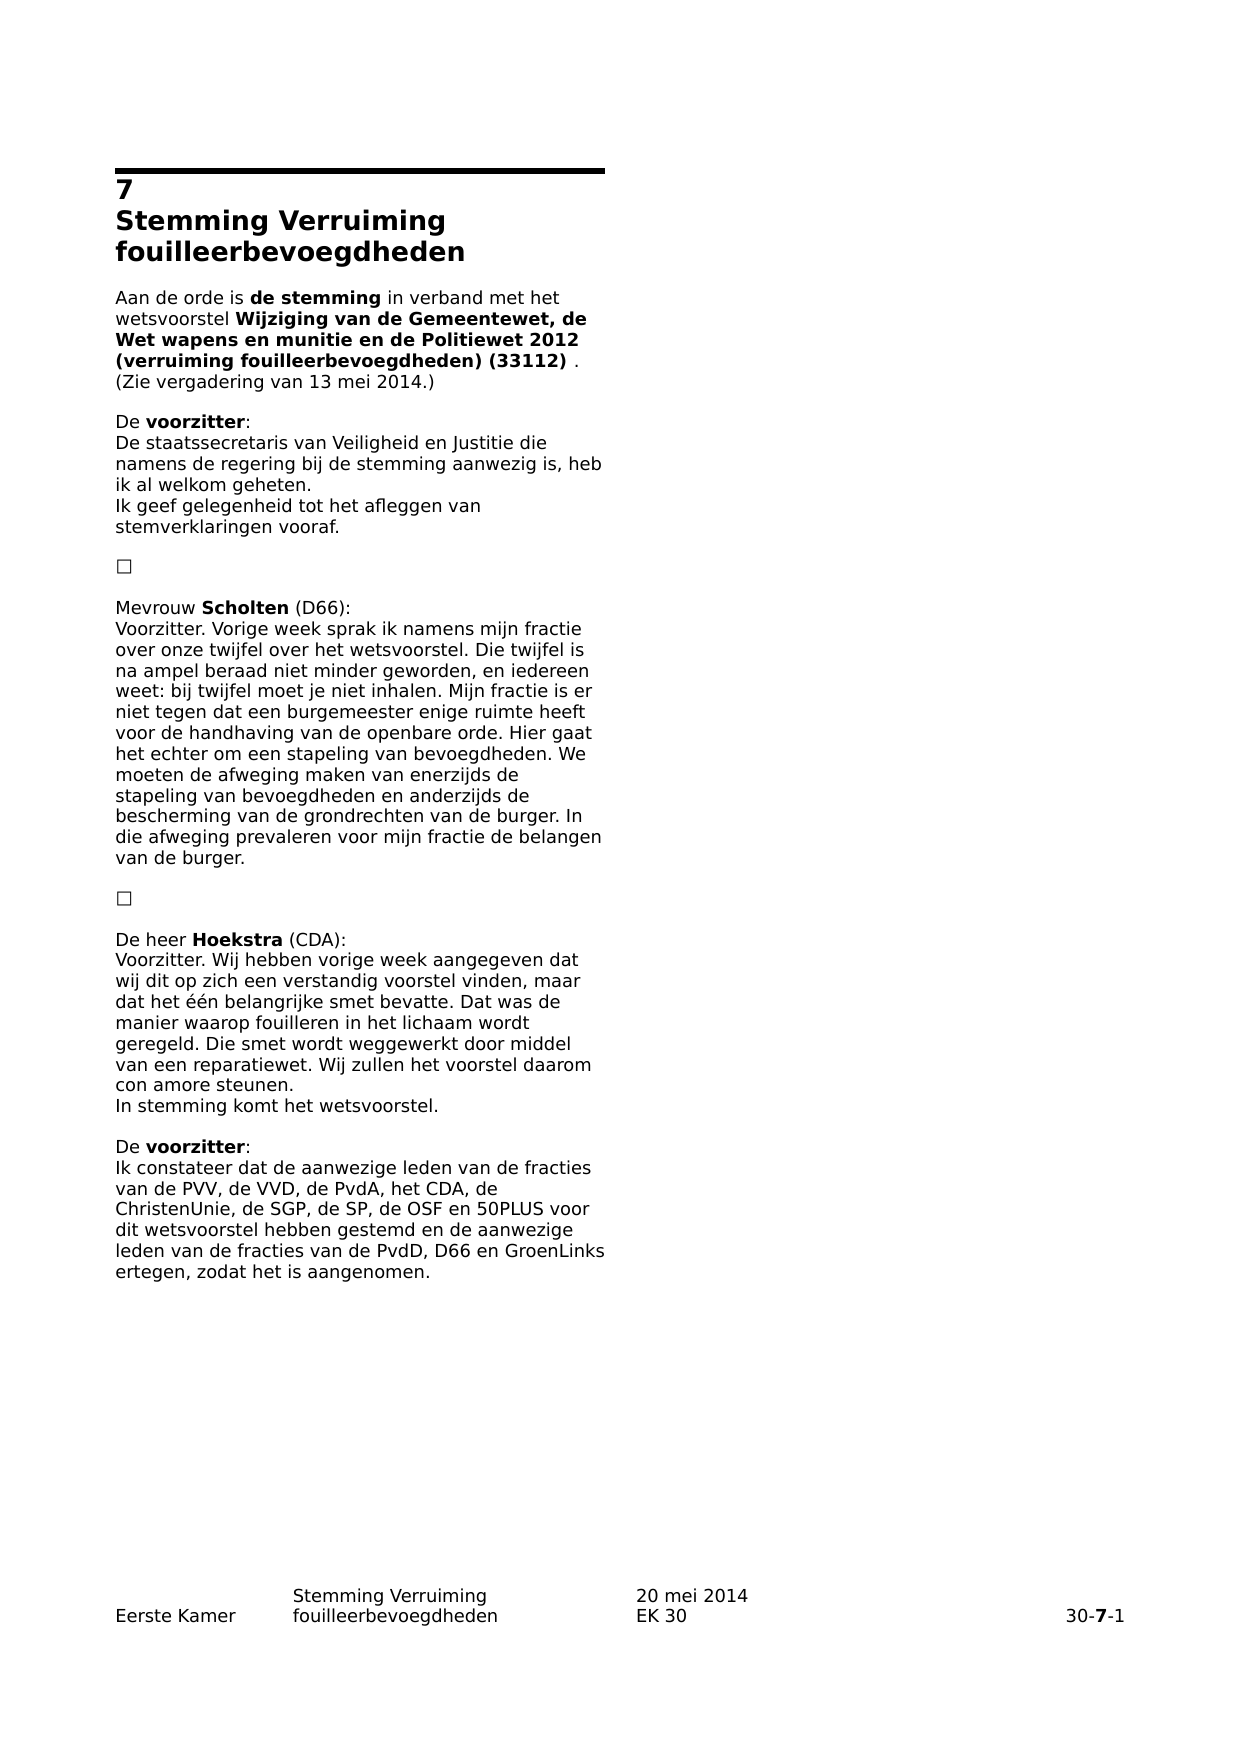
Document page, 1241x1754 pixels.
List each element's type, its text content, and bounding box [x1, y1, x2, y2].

text Voorzitter. Vorige week sprak ik namens mijn fractie over onze twijfel over het wetsvoorstel. Die twijfel is na ampel beraad niet minder geworden, en iedereen weet: bij twijfel moet je niet inhalen. Mijn fractie is er niet tegen dat een burgemeester enige ruimte heeft voor de handhaving van de openbare orde. Hier gaat het echter om een stapeling van bevoegdheden. We moeten de afweging maken van enerzijds de stapeling van bevoegdheden en anderzijds de bescherming van de grondrechten van de burger. In die afweging prevaleren voor mijn fractie de belangen van de burger. [115, 619, 605, 869]
text De heer Hoekstra (CDA): [115, 929, 605, 950]
text ⬜ [115, 889, 605, 909]
text De voorzitter: [115, 1137, 605, 1157]
text In stemming komt het wetsvoorstel. [115, 1096, 605, 1117]
text De voorzitter: [115, 412, 605, 433]
text Voorzitter. Wij hebben vorige week aangegeven dat wij dit op zich een verstandig voorstel vinden, maar dat het één belangrijke smet bevatte. Dat was de manier waarop fouilleren in het lichaam wordt geregeld. Die smet wordt weggewerkt door middel van een reparatiewet. Wij zullen het voorstel daarom con amore steunen. [115, 950, 605, 1096]
text Ik geef gelegenheid tot het afleggen van stemverklaringen vooraf. [115, 496, 605, 537]
text Ik constateer dat de aanwezige leden van de fracties van de PVV, de VVD, de PvdA, het CDA, de ChristenUnie, de SGP, de SP, de OSF en 50PLUS voor dit wetsvoorstel hebben gestemd en de aanwezige leden van de fracties van de PvdD, D66 en GroenLinks ertegen, zodat het is aangenomen. [115, 1157, 605, 1282]
text ⬜ [115, 557, 605, 578]
title 7 Stemming Verruiming fouilleerbevoegdheden [115, 174, 605, 268]
text Aan de orde is de stemming in verband met het wetsvoorstel Wijziging van de Gemeentewet, de Wet wapens en munitie en de Politiewet 2012 (verruiming fouilleerbevoegdheden) (33112) . [115, 288, 605, 371]
text (Zie vergadering van 13 mei 2014.) [115, 371, 605, 392]
text Mevrouw Scholten (D66): [115, 598, 605, 619]
text De staatssecretaris van Veiligheid en Justitie die namens de regering bij de stemming aanwezig is, heb ik al welkom geheten. [115, 433, 605, 496]
